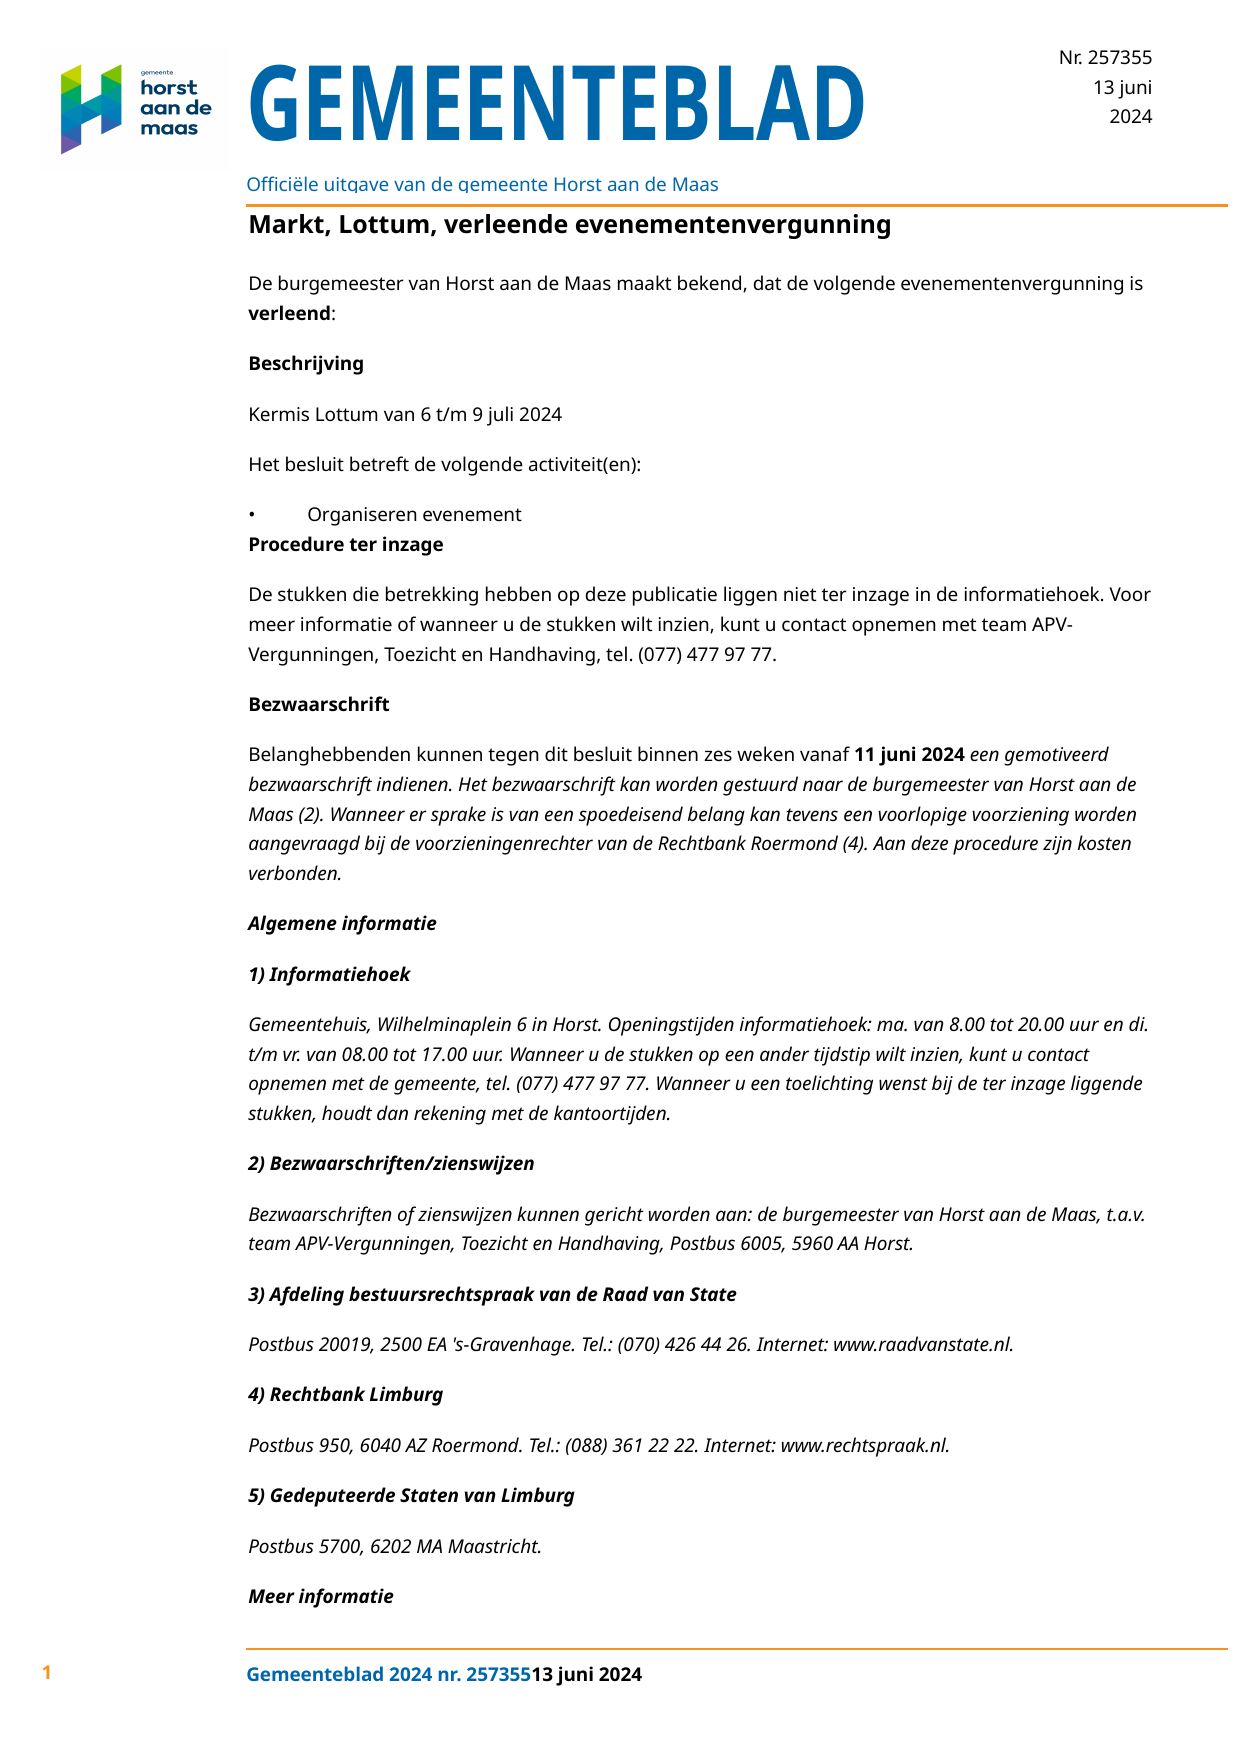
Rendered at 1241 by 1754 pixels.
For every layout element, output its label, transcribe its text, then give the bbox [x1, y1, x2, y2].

text 5) Gedeputeerde Staten van Limburg [248, 1482, 1152, 1508]
text 2) Bezwaarschriften/zienswijzen [248, 1150, 1152, 1176]
text Bezwaarschrift [248, 691, 1152, 717]
text Postbus 5700, 6202 MA Maastricht. [248, 1533, 1152, 1558]
text Postbus 20019, 2500 EA 's-Gravenhage. Tel.: (070) 426 44 26. Internet: www.raadvanstate.nl. [248, 1331, 1152, 1357]
text 4) Rechtbank Limburg [248, 1382, 1152, 1407]
text Procedure ter inzage [248, 531, 1152, 557]
list Organiseren evenement [248, 502, 1152, 527]
text Bezwaarschriften of zienswijzen kunnen gericht worden aan: de burgemeester van Horst aan de Maas, t.a.v. team APV-Vergunningen, Toezicht en Handhaving, Postbus 6005, 5960 AA Horst. [248, 1201, 1152, 1256]
text Beschrijving [248, 350, 1152, 376]
picture [41, 47, 231, 172]
text De burgemeester van Horst aan de Maas maakt bekend, dat de volgende evenementenvergunning is verleend: [248, 270, 1152, 326]
text Gemeentehuis, Wilhelminaplein 6 in Horst. Openingstijden informatiehoek: ma. van 8.00 tot 20.00 uur en di. t/m vr. van 08.00 tot 17.00 uur. Wanneer u de stukken op een ander tijdstip wilt inzien, kunt u contact opnemen met de gemeente, tel. (077) 477 97 77. Wanneer u een toelichting wenst bij de ter inzage liggende stukken, houdt dan rekening met de kantoortijden. [248, 1011, 1152, 1126]
text Het besluit betreft de volgende activiteit(en): [248, 451, 1152, 477]
text Kermis Lottum van 6 t/m 9 juli 2024 [248, 401, 1152, 426]
text Markt, Lottum, verleende evenementenvergunning [248, 207, 1152, 241]
text De stukken die betrekking hebben op deze publicatie liggen niet ter inzage in de informatiehoek. Voor meer informatie of wanneer u de stukken wilt inzien, kunt u contact opnemen met team APV-Vergunningen, Toezicht en Handhaving, tel. (077) 477 97 77. [248, 582, 1152, 666]
text Meer informatie [248, 1583, 1152, 1609]
text Belanghebbenden kunnen tegen dit besluit binnen zes weken vanaf 11 juni 2024 een gemotiveerd bezwaarschrift indienen. Het bezwaarschrift kan worden gestuurd naar de burgemeester van Horst aan de Maas (2). Wanneer er sprake is van een spoedeisend belang kan tevens een voorlopige voorziening worden aangevraagd bij de voorzieningenrechter van de Rechtbank Roermond (4). Aan deze procedure zijn kosten verbonden. [248, 742, 1152, 886]
text Postbus 950, 6040 AZ Roermond. Tel.: (088) 361 22 22. Internet: www.rechtspraak.nl. [248, 1432, 1152, 1458]
text 1) Informatiehoek [248, 961, 1152, 986]
text Algemene informatie [248, 910, 1152, 936]
text 3) Afdeling bestuursrechtspraak van de Raad van State [248, 1281, 1152, 1306]
